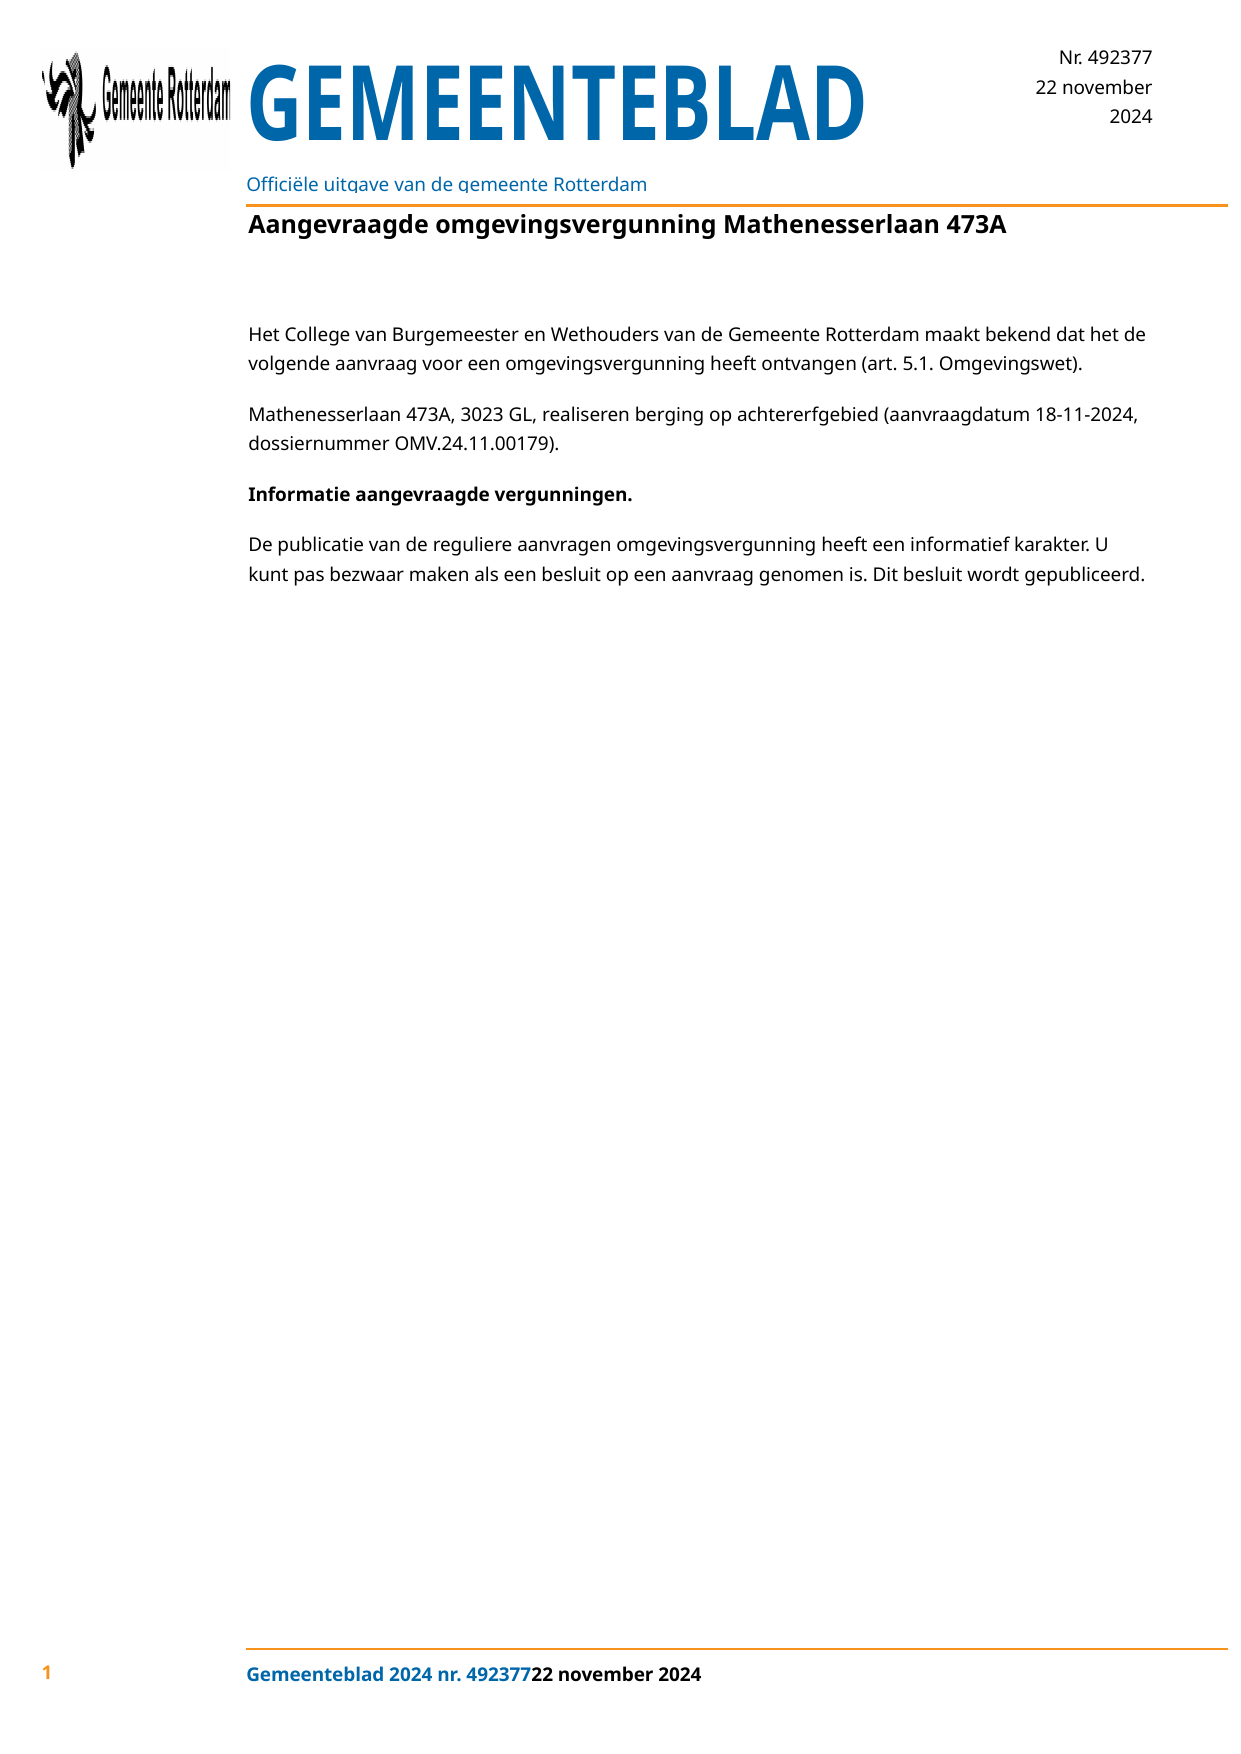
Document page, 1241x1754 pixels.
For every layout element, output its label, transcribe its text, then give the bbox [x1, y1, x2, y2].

text Mathenesserlaan 473A, 3023 GL, realiseren berging op achtererfgebied (aanvraagdatum 18-11-2024, dossiernummer OMV.24.11.00179). [248, 401, 1152, 456]
text Informatie aangevraagde vergunningen. [248, 481, 1152, 506]
text Het College van Burgemeester en Wethouders van de Gemeente Rotterdam maakt bekend dat het de volgende aanvraag voor een omgevingsvergunning heeft ontvangen (art. 5.1. Omgevingswet). [248, 321, 1152, 376]
text De publicatie van de reguliere aanvragen omgevingsvergunning heeft een informatief karakter. U kunt pas bezwaar maken als een besluit op een aanvraag genomen is. Dit besluit wordt gepubliceerd. [248, 531, 1152, 586]
picture [41, 47, 231, 172]
text Aangevraagde omgevingsvergunning Mathenesserlaan 473A [248, 207, 1152, 241]
